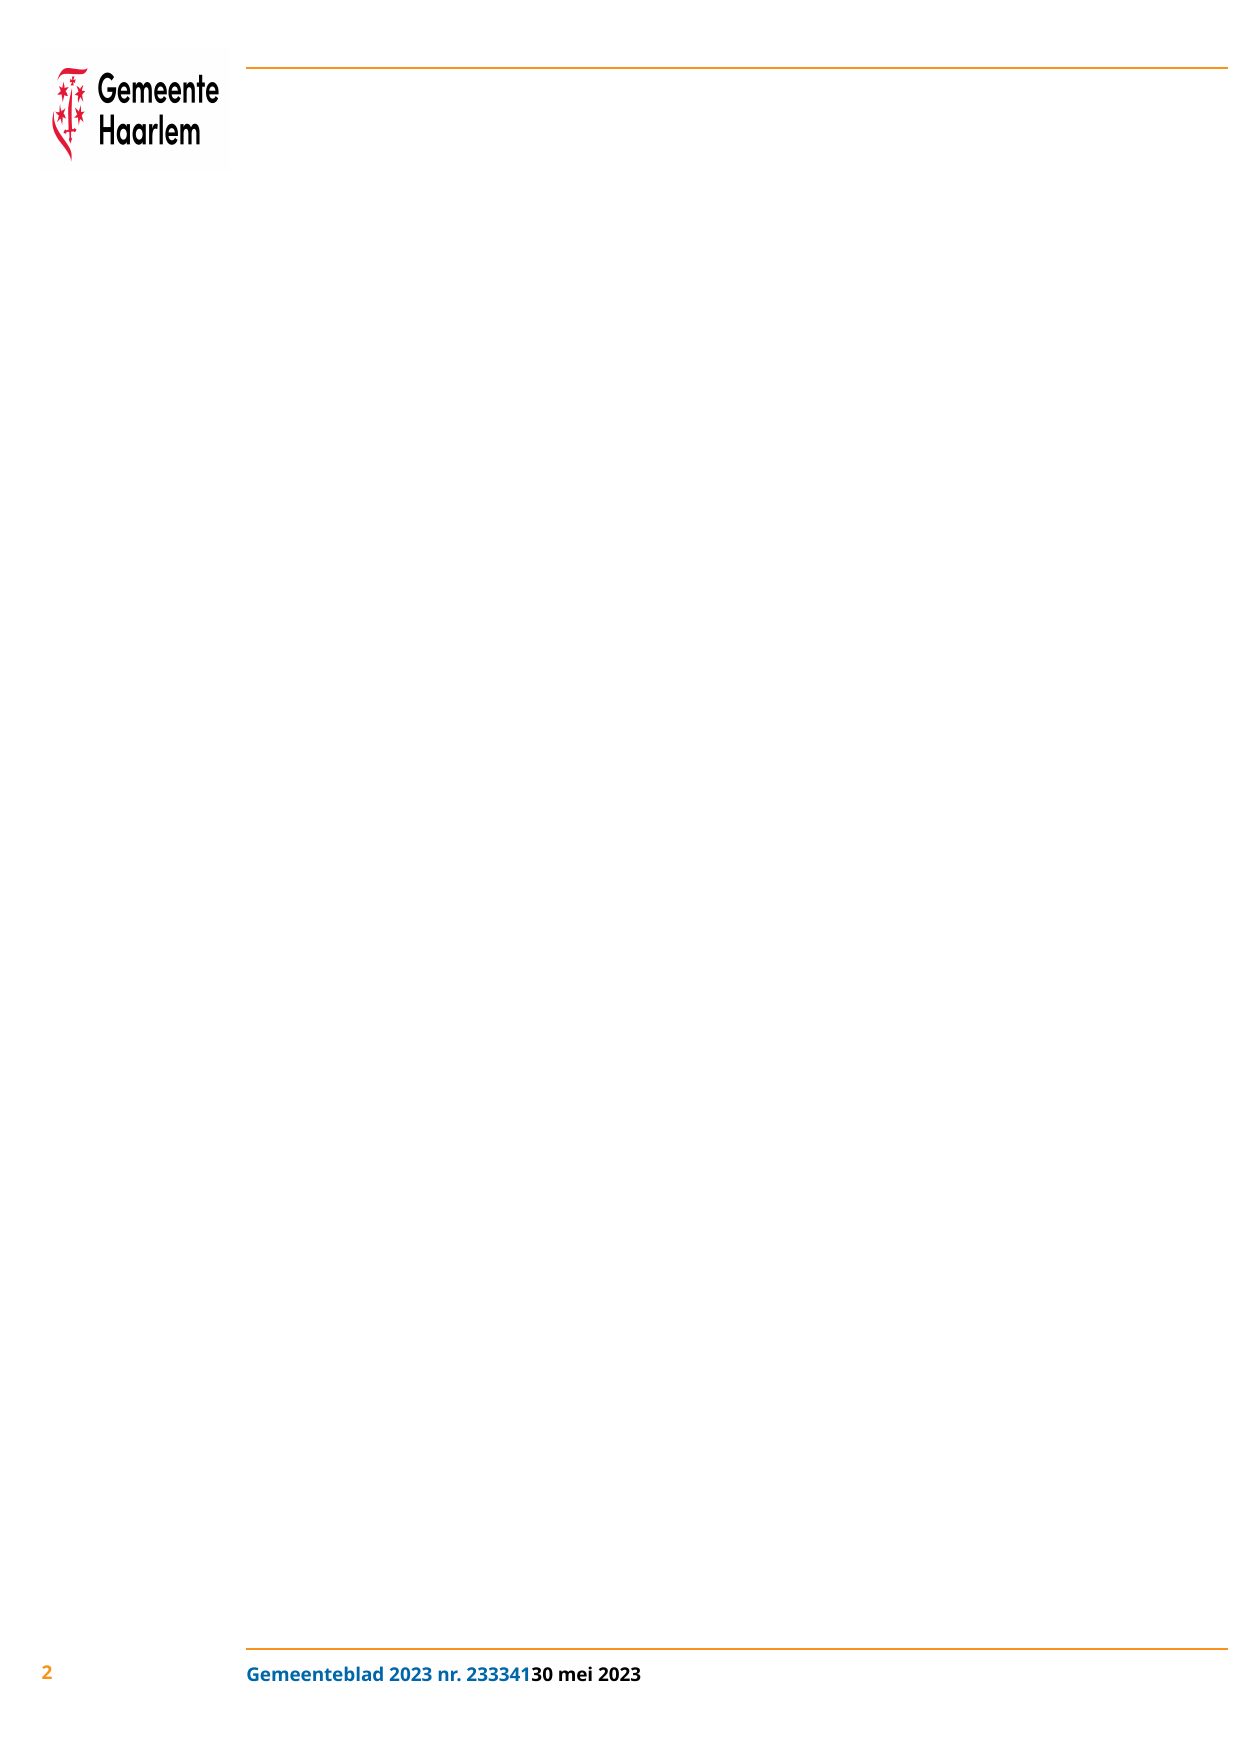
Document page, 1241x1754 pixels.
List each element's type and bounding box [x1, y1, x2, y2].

picture [41, 47, 231, 172]
